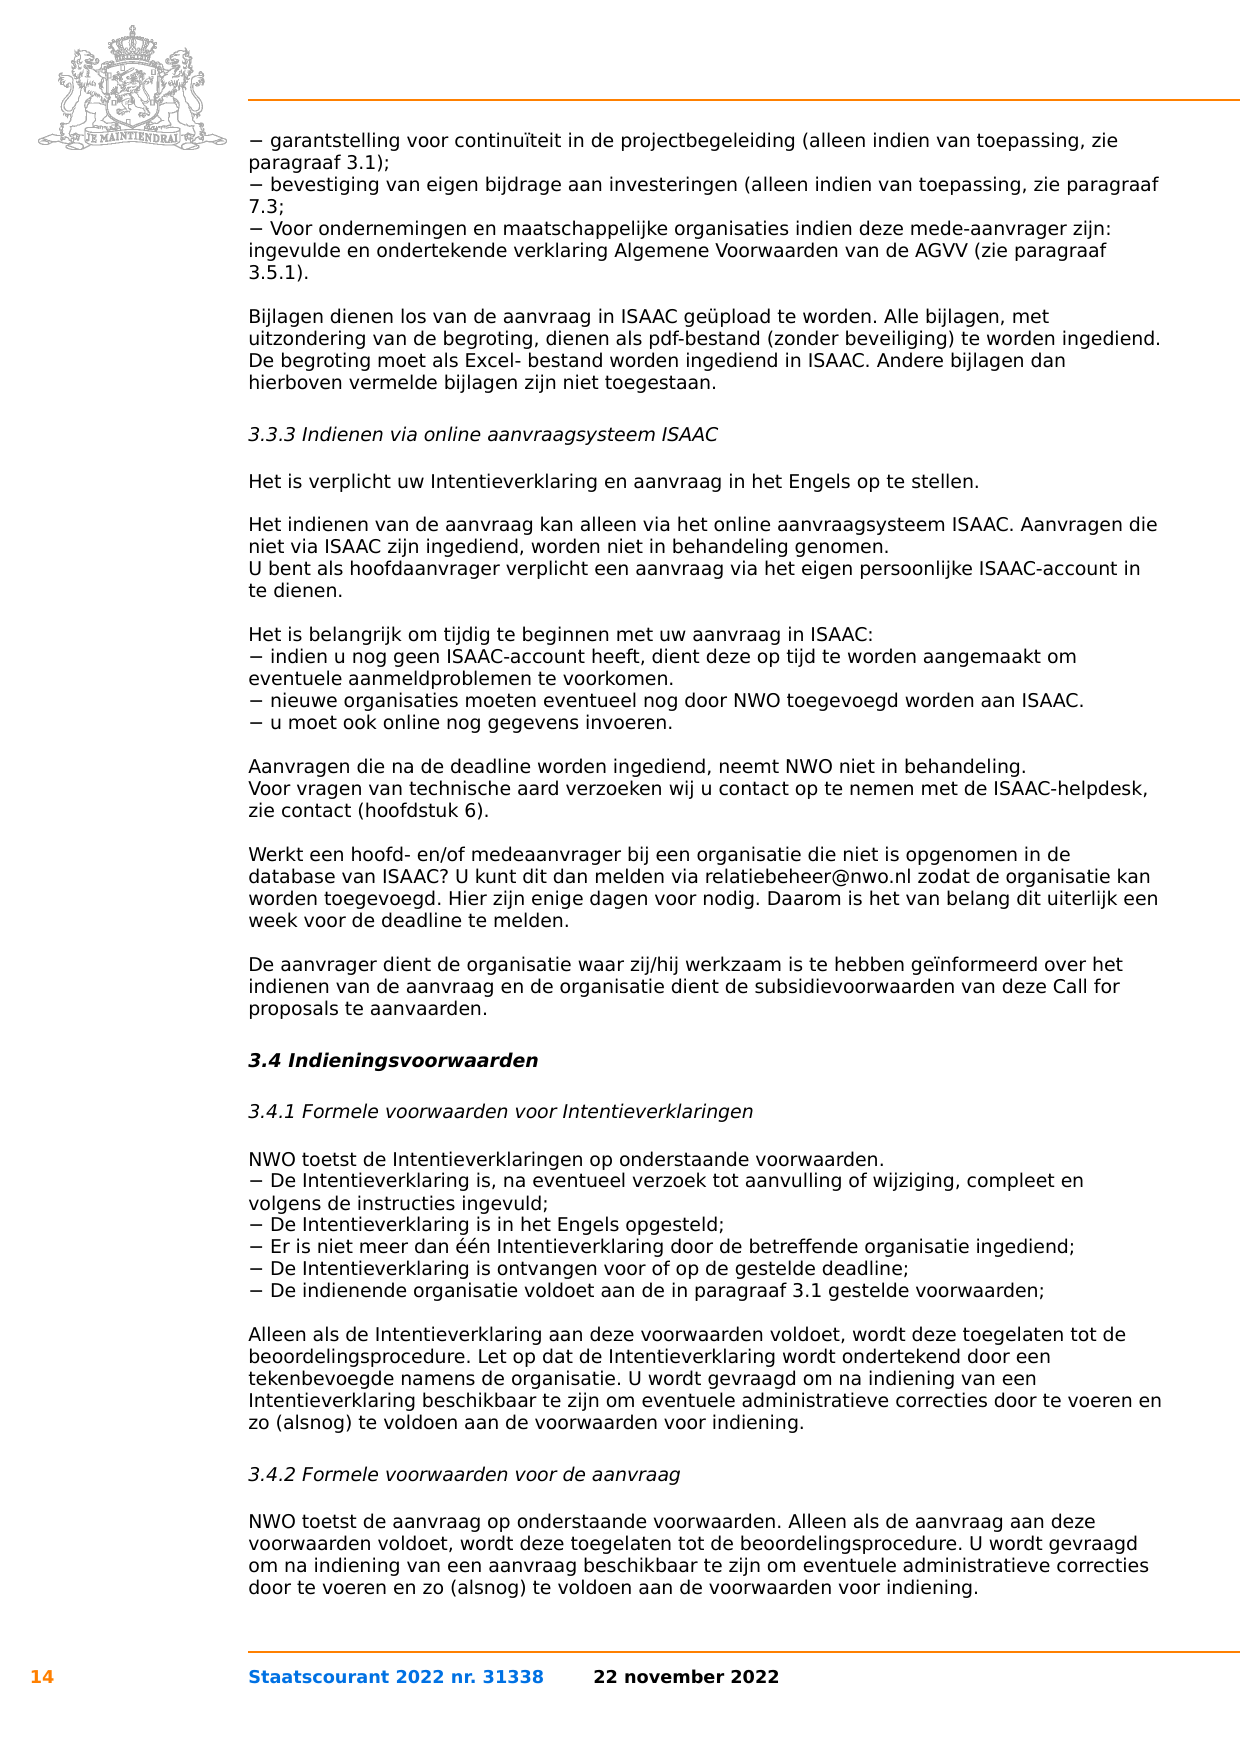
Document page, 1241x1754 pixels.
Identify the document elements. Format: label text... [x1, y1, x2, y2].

text De aanvrager dient de organisatie waar zij/hij werkzaam is te hebben geïnformeerd over het indienen van de aanvraag en de organisatie dient de subsidievoorwaarden van deze Call for proposals te aanvaarden. [248, 953, 1163, 1019]
text − nieuwe organisaties moeten eventueel nog door NWO toegevoegd worden aan ISAAC. [248, 690, 1163, 712]
text Het is belangrijk om tijdig te beginnen met uw aanvraag in ISAAC: [248, 624, 1163, 646]
picture [38, 25, 227, 150]
text − Voor ondernemingen en maatschappelijke organisaties indien deze mede-aanvrager zijn: ingevulde en ondertekende verklaring Algemene Voorwaarden van de AGVV (zie paragraaf 3.5.1). [248, 218, 1163, 284]
text − Er is niet meer dan één Intentieverklaring door de betreffende organisatie ingediend; [248, 1236, 1163, 1258]
text − u moet ook online nog gegevens invoeren. [248, 712, 1163, 734]
text U bent als hoofdaanvrager verplicht een aanvraag via het eigen persoonlijke ISAAC-account in te dienen. [248, 558, 1163, 602]
text − bevestiging van eigen bijdrage aan investeringen (alleen indien van toepassing, zie paragraaf 7.3; [248, 174, 1163, 218]
text Alleen als de Intentieverklaring aan deze voorwaarden voldoet, wordt deze toegelaten tot de beoordelingsprocedure. Let op dat de Intentieverklaring wordt ondertekend door een tekenbevoegde namens de organisatie. U wordt gevraagd om na indiening van een Intentieverklaring beschikbaar te zijn om eventuele administratieve correcties door te voeren en zo (alsnog) te voldoen aan de voorwaarden voor indiening. [248, 1324, 1163, 1434]
text − De indienende organisatie voldoet aan de in paragraaf 3.1 gestelde voorwaarden; [248, 1280, 1163, 1302]
text Bijlagen dienen los van de aanvraag in ISAAC geüpload te worden. Alle bijlagen, met uitzondering van de begroting, dienen als pdf-bestand (zonder beveiliging) te worden ingediend. De begroting moet als Excel- bestand worden ingediend in ISAAC. Andere bijlagen dan hierboven vermelde bijlagen zijn niet toegestaan. [248, 306, 1163, 393]
text − garantstelling voor continuïteit in de projectbegeleiding (alleen indien van toepassing, zie paragraaf 3.1); [248, 130, 1163, 174]
text − De Intentieverklaring is, na eventueel verzoek tot aanvulling of wijziging, compleet en volgens de instructies ingevuld; [248, 1170, 1163, 1214]
text Het is verplicht uw Intentieverklaring en aanvraag in het Engels op te stellen. [248, 471, 1163, 492]
subtitle 3.4 Indieningsvoorwaarden [248, 1049, 1163, 1071]
text − De Intentieverklaring is ontvangen voor of op de gestelde deadline; [248, 1258, 1163, 1280]
text Aanvragen die na de deadline worden ingediend, neemt NWO niet in behandeling. [248, 756, 1163, 778]
text Het indienen van de aanvraag kan alleen via het online aanvraagsysteem ISAAC. Aanvragen die niet via ISAAC zijn ingediend, worden niet in behandeling genomen. [248, 514, 1163, 558]
text NWO toetst de Intentieverklaringen op onderstaande voorwaarden. [248, 1148, 1163, 1170]
text NWO toetst de aanvraag op onderstaande voorwaarden. Alleen als de aanvraag aan deze voorwaarden voldoet, wordt deze toegelaten tot de beoordelingsprocedure. U wordt gevraagd om na indiening van een aanvraag beschikbaar te zijn om eventuele administratieve correcties door te voeren en zo (alsnog) te voldoen aan de voorwaarden voor indiening. [248, 1511, 1163, 1599]
subtitle 3.4.2 Formele voorwaarden voor de aanvraag [248, 1464, 1163, 1486]
text − De Intentieverklaring is in het Engels opgesteld; [248, 1214, 1163, 1236]
subtitle 3.3.3 Indienen via online aanvraagsysteem ISAAC [248, 423, 1163, 446]
text Werkt een hoofd- en/of medeaanvrager bij een organisatie die niet is opgenomen in de database van ISAAC? U kunt dit dan melden via relatiebeheer@nwo.nl zodat de organisatie kan worden toegevoegd. Hier zijn enige dagen voor nodig. Daarom is het van belang dit uiterlijk een week voor de deadline te melden. [248, 844, 1163, 932]
text Voor vragen van technische aard verzoeken wij u contact op te nemen met de ISAAC-helpdesk, zie contact (hoofdstuk 6). [248, 778, 1163, 822]
subtitle 3.4.1 Formele voorwaarden voor Intentieverklaringen [248, 1101, 1163, 1123]
text − indien u nog geen ISAAC-account heeft, dient deze op tijd te worden aangemaakt om eventuele aanmeldproblemen te voorkomen. [248, 646, 1163, 690]
